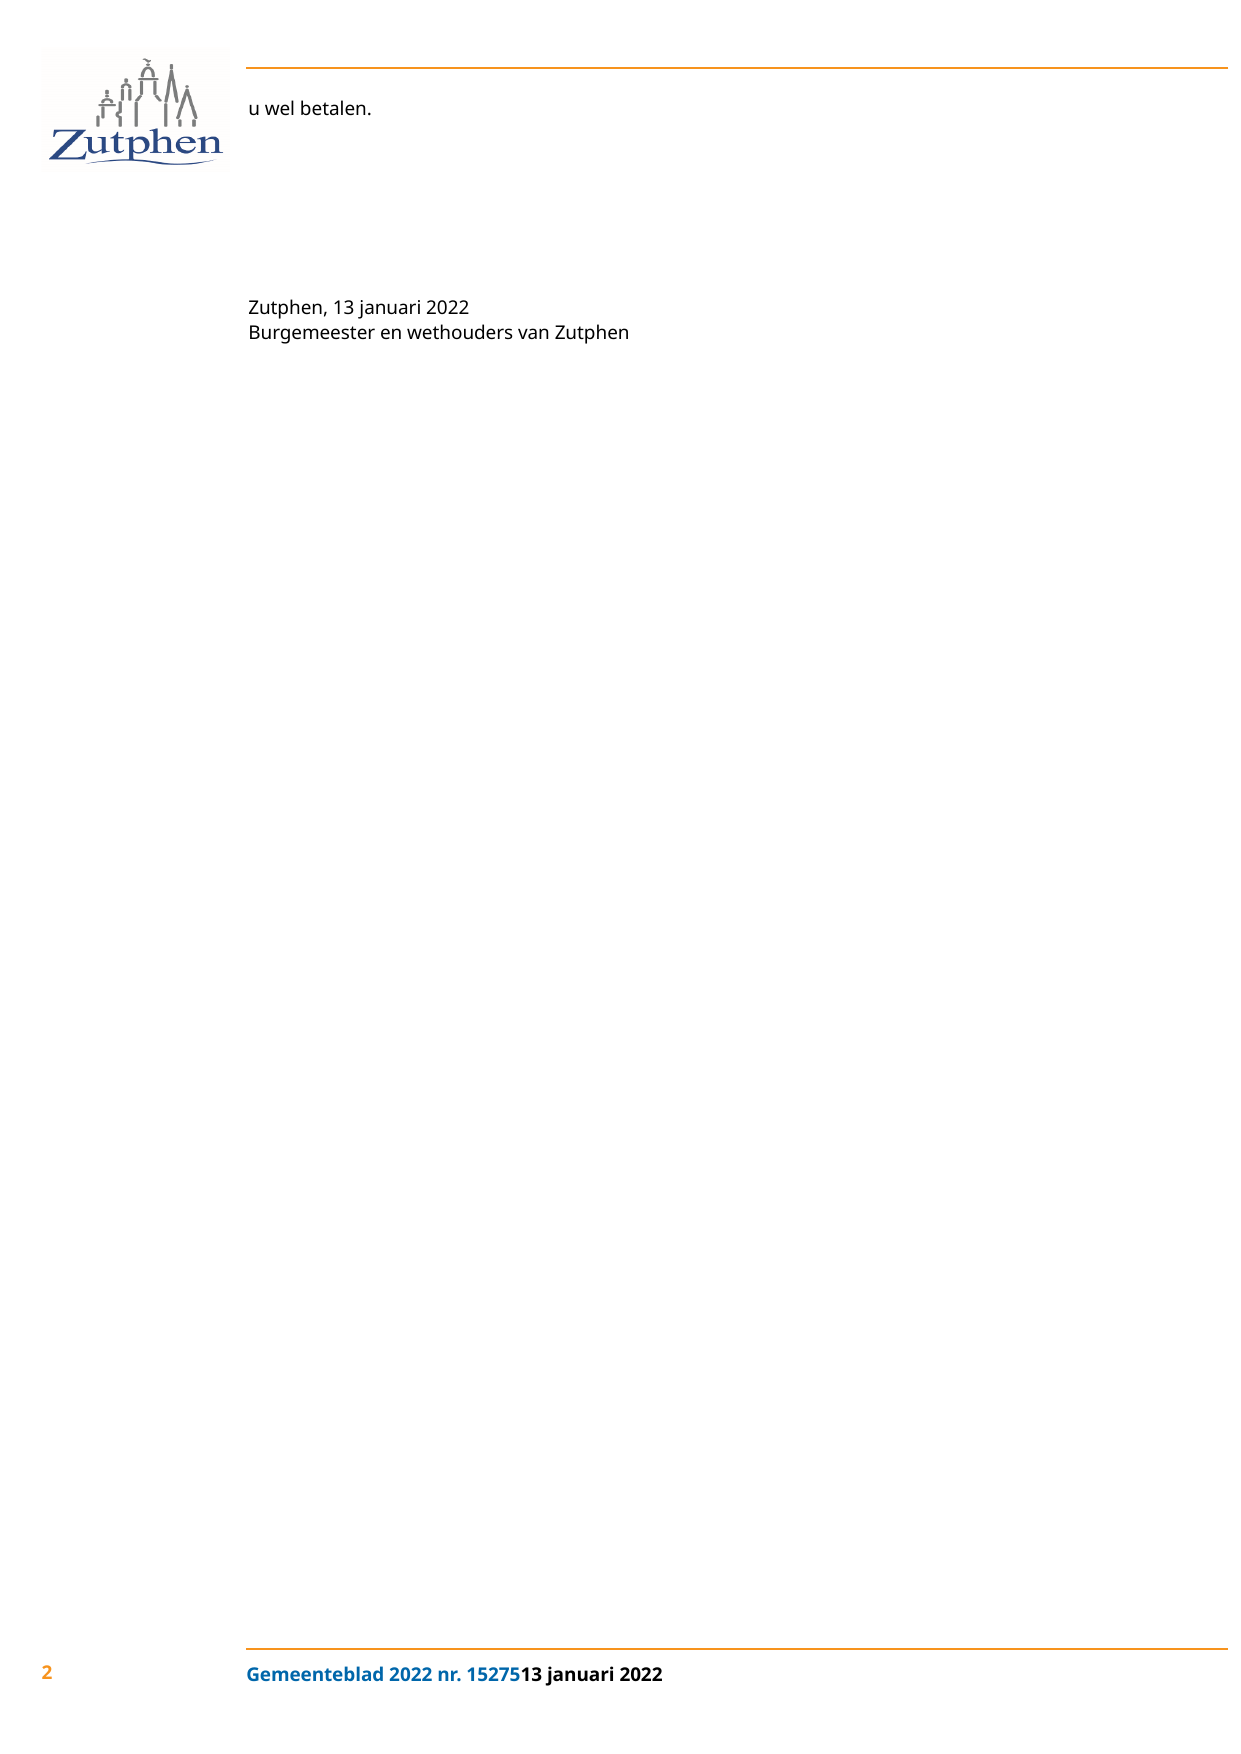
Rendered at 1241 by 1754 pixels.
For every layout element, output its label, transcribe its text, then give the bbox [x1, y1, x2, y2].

picture [41, 47, 231, 172]
text Zutphen, 13 januari 2022 [248, 294, 1152, 319]
text u wel betalen. [248, 95, 1152, 121]
text Burgemeester en wethouders van Zutphen [248, 319, 1152, 345]
